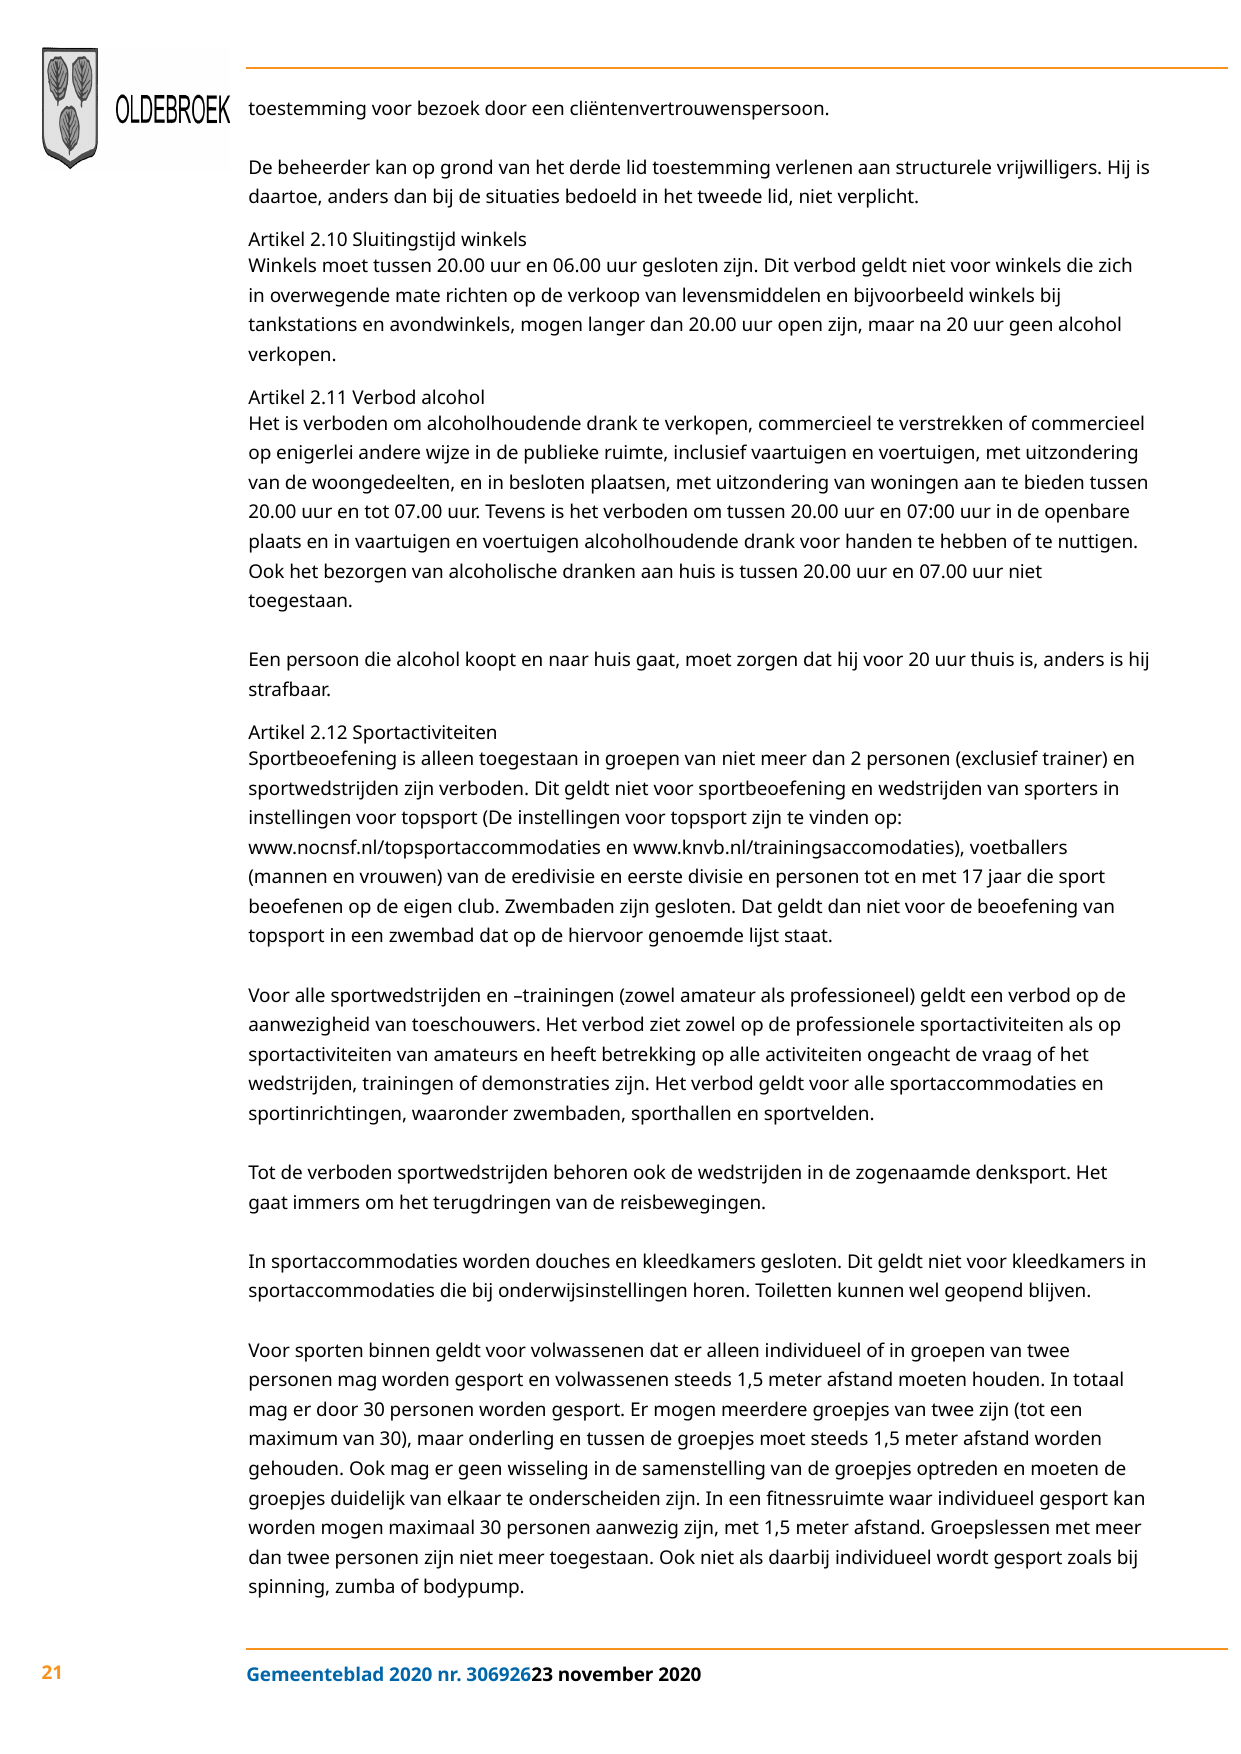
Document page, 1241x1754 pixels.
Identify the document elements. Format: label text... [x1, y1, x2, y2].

text Het is verboden om alcoholhoudende drank te verkopen, commercieel te verstrekken of commercieel op enigerlei andere wijze in de publieke ruimte, inclusief vaartuigen en voertuigen, met uitzondering van de woongedeelten, en in besloten plaatsen, met uitzondering van woningen aan te bieden tussen 20.00 uur en tot 07.00 uur. Tevens is het verboden om tussen 20.00 uur en 07:00 uur in de openbare plaats en in vaartuigen en voertuigen alcoholhoudende drank voor handen te hebben of te nuttigen. Ook het bezorgen van alcoholische dranken aan huis is tussen 20.00 uur en 07.00 uur niet toegestaan. [248, 410, 1152, 613]
text Tot de verboden sportwedstrijden behoren ook de wedstrijden in de zogenaamde denksport. Het gaat immers om het terugdringen van de reisbewegingen. [248, 1159, 1152, 1214]
text Artikel 2.11 Verbod alcohol [248, 384, 1152, 410]
text In sportaccommodaties worden douches en kleedkamers gesloten. Dit geldt niet voor kleedkamers in sportaccommodaties die bij onderwijsinstellingen horen. Toiletten kunnen wel geopend blijven. [248, 1248, 1152, 1303]
picture [41, 47, 231, 172]
text Sportbeoefening is alleen toegestaan in groepen van niet meer dan 2 personen (exclusief trainer) en sportwedstrijden zijn verboden. Dit geldt niet voor sportbeoefening en wedstrijden van sporters in instellingen voor topsport (De instellingen voor topsport zijn te vinden op: www.nocnsf.nl/topsportaccommodaties en www.knvb.nl/trainingsaccomodaties), voetballers (mannen en vrouwen) van de eredivisie en eerste divisie en personen tot en met 17 jaar die sport beoefenen op de eigen club. Zwembaden zijn gesloten. Dat geldt dan niet voor de beoefening van topsport in een zwembad dat op de hiervoor genoemde lijst staat. [248, 745, 1152, 948]
text Voor sporten binnen geldt voor volwassenen dat er alleen individueel of in groepen van twee personen mag worden gesport en volwassenen steeds 1,5 meter afstand moeten houden. In totaal mag er door 30 personen worden gesport. Er mogen meerdere groepjes van twee zijn (tot een maximum van 30), maar onderling en tussen de groepjes moet steeds 1,5 meter afstand worden gehouden. Ook mag er geen wisseling in de samenstelling van de groepjes optreden en moeten de groepjes duidelijk van elkaar te onderscheiden zijn. In een fitnessruimte waar individueel gesport kan worden mogen maximaal 30 personen aanwezig zijn, met 1,5 meter afstand. Groepslessen met meer dan twee personen zijn niet meer toegestaan. Ook niet als daarbij individueel wordt gesport zoals bij spinning, zumba of bodypump. [248, 1337, 1152, 1599]
text Winkels moet tussen 20.00 uur en 06.00 uur gesloten zijn. Dit verbod geldt niet voor winkels die zich in overwegende mate richten op de verkoop van levensmiddelen en bijvoorbeeld winkels bij tankstations en avondwinkels, mogen langer dan 20.00 uur open zijn, maar na 20 uur geen alcohol verkopen. [248, 252, 1152, 367]
text Voor alle sportwedstrijden en –trainingen (zowel amateur als professioneel) geldt een verbod op de aanwezigheid van toeschouwers. Het verbod ziet zowel op de professionele sportactiviteiten als op sportactiviteiten van amateurs en heeft betrekking op alle activiteiten ongeacht de vraag of het wedstrijden, trainingen of demonstraties zijn. Het verbod geldt voor alle sportaccommodaties en sportinrichtingen, waaronder zwembaden, sporthallen en sportvelden. [248, 982, 1152, 1126]
text Artikel 2.12 Sportactiviteiten [248, 719, 1152, 745]
text De beheerder kan op grond van het derde lid toestemming verlenen aan structurele vrijwilligers. Hij is daartoe, anders dan bij de situaties bedoeld in het tweede lid, niet verplicht. [248, 154, 1152, 209]
text Artikel 2.10 Sluitingstijd winkels [248, 227, 1152, 252]
text Een persoon die alcohol koopt en naar huis gaat, moet zorgen dat hij voor 20 uur thuis is, anders is hij strafbaar. [248, 647, 1152, 702]
text toestemming voor bezoek door een cliëntenvertrouwenspersoon. [248, 95, 1152, 121]
